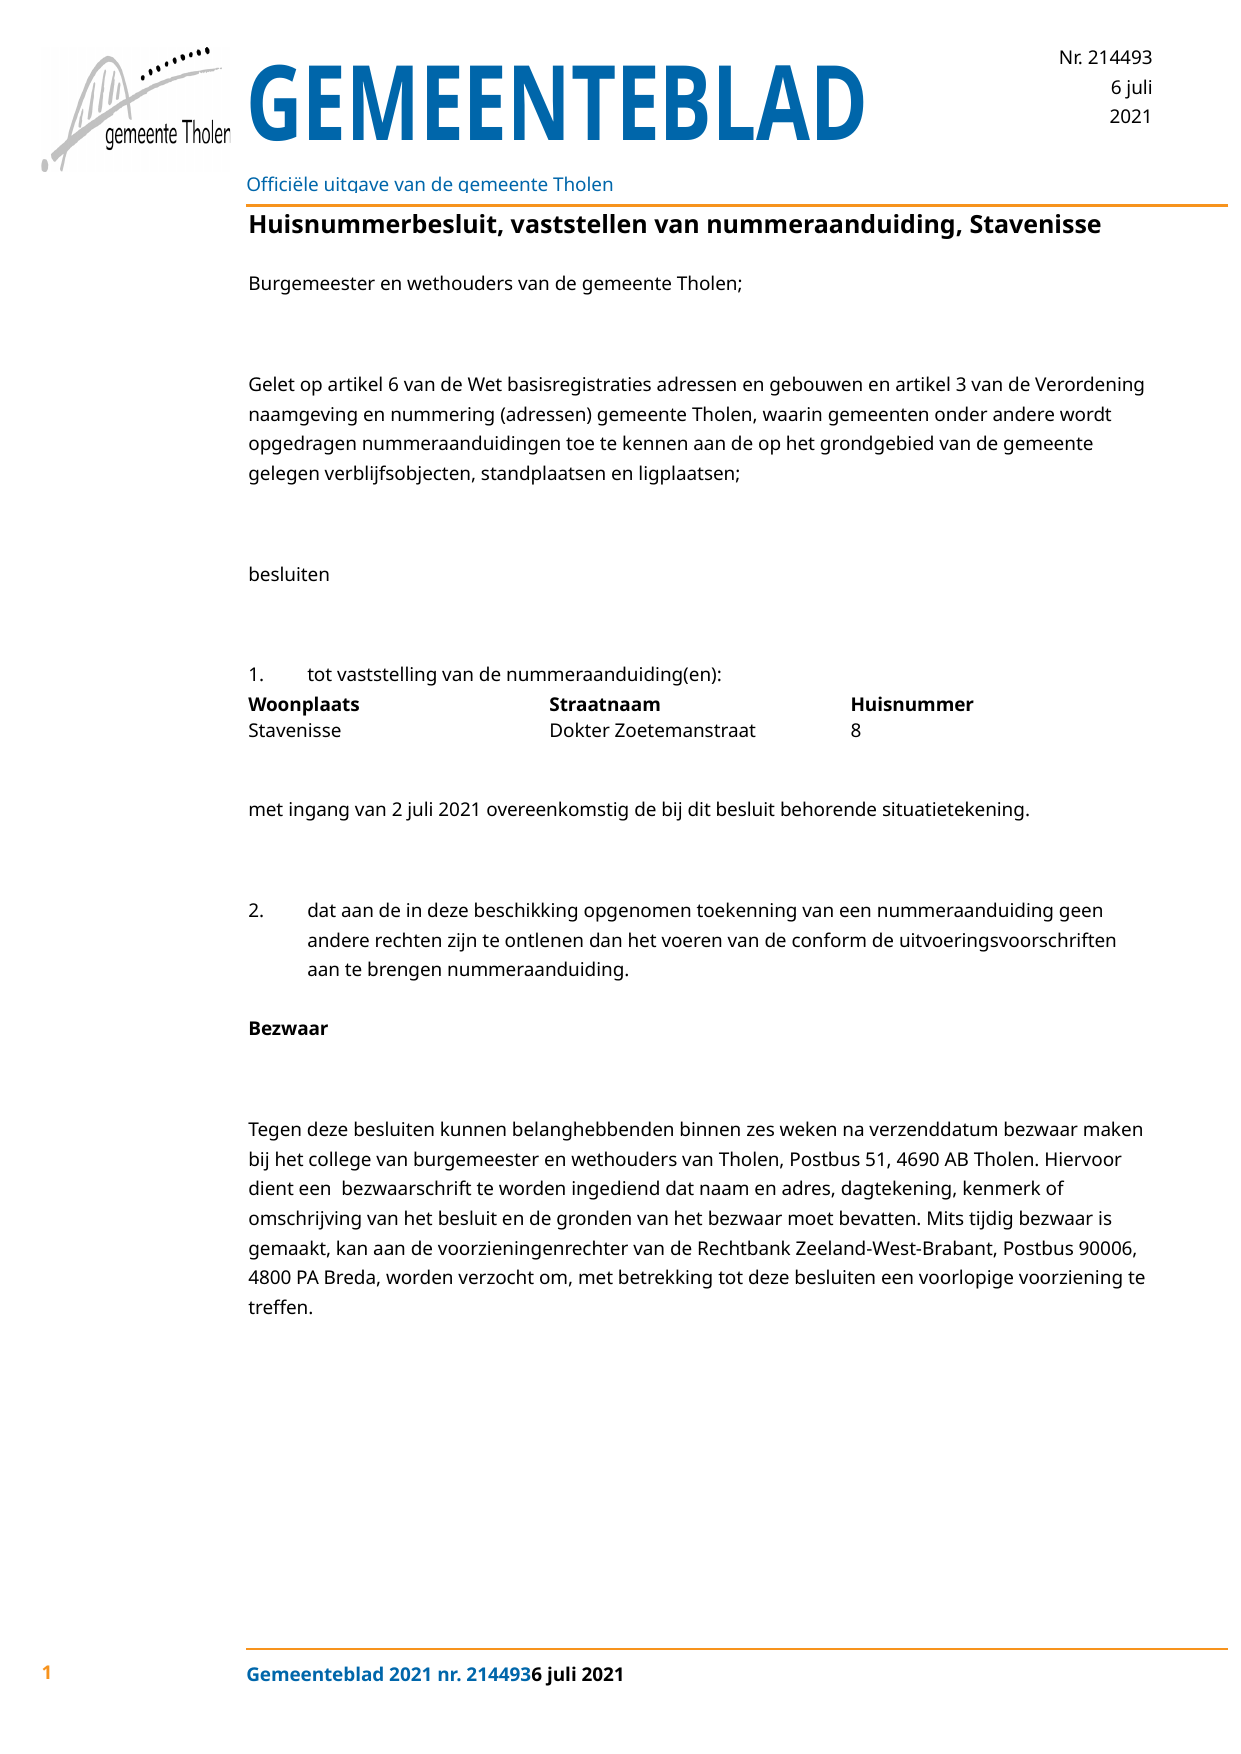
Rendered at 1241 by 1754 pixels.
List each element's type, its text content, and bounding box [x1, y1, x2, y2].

text Burgemeester en wethouders van de gemeente Tholen; [248, 270, 1152, 296]
table_cell Dokter Zoetemanstraat [549, 717, 850, 743]
table_cell 8 [850, 717, 1152, 743]
table_header Straatnaam [549, 691, 850, 717]
picture [41, 47, 231, 172]
text Tegen deze besluiten kunnen belanghebbenden binnen zes weken na verzenddatum bezwaar maken bij het college van burgemeester en wethouders van Tholen, Postbus 51, 4690 AB Tholen. Hiervoor dient een bezwaarschrift te worden ingediend dat naam en adres, dagtekening, kenmerk of omschrijving van het besluit en de gronden van het bezwaar moet bevatten. Mits tijdig bezwaar is gemaakt, kan aan de voorzieningenrechter van de Rechtbank Zeeland-West-Brabant, Postbus 90006, 4800 PA Breda, worden verzocht om, met betrekking tot deze besluiten een voorlopige voorziening te treffen. [248, 1116, 1152, 1319]
table_header Woonplaats [248, 691, 549, 717]
text Bezwaar [248, 1016, 1152, 1041]
table_cell Stavenisse [248, 717, 549, 743]
list tot vaststelling van de nummeraanduiding(en): [248, 662, 1152, 687]
table_header Huisnummer [850, 691, 1152, 717]
text besluiten [248, 561, 1152, 586]
text Gelet op artikel 6 van de Wet basisregistraties adressen en gebouwen en artikel 3 van de Verordening naamgeving en nummering (adressen) gemeente Tholen, waarin gemeenten onder andere wordt opgedragen nummeraanduidingen toe te kennen aan de op het grondgebied van de gemeente gelegen verblijfsobjecten, standplaatsen en ligplaatsen; [248, 371, 1152, 486]
list dat aan de in deze beschikking opgenomen toekenning van een nummeraanduiding geen andere rechten zijn te ontlenen dan het voeren van de conform de uitvoeringsvoorschriften aan te brengen nummeraanduiding. [248, 897, 1152, 982]
text met ingang van 2 juli 2021 overeenkomstig de bij dit besluit behorende situatietekening. [248, 796, 1152, 822]
text Huisnummerbesluit, vaststellen van nummeraanduiding, Stavenisse [248, 207, 1152, 241]
